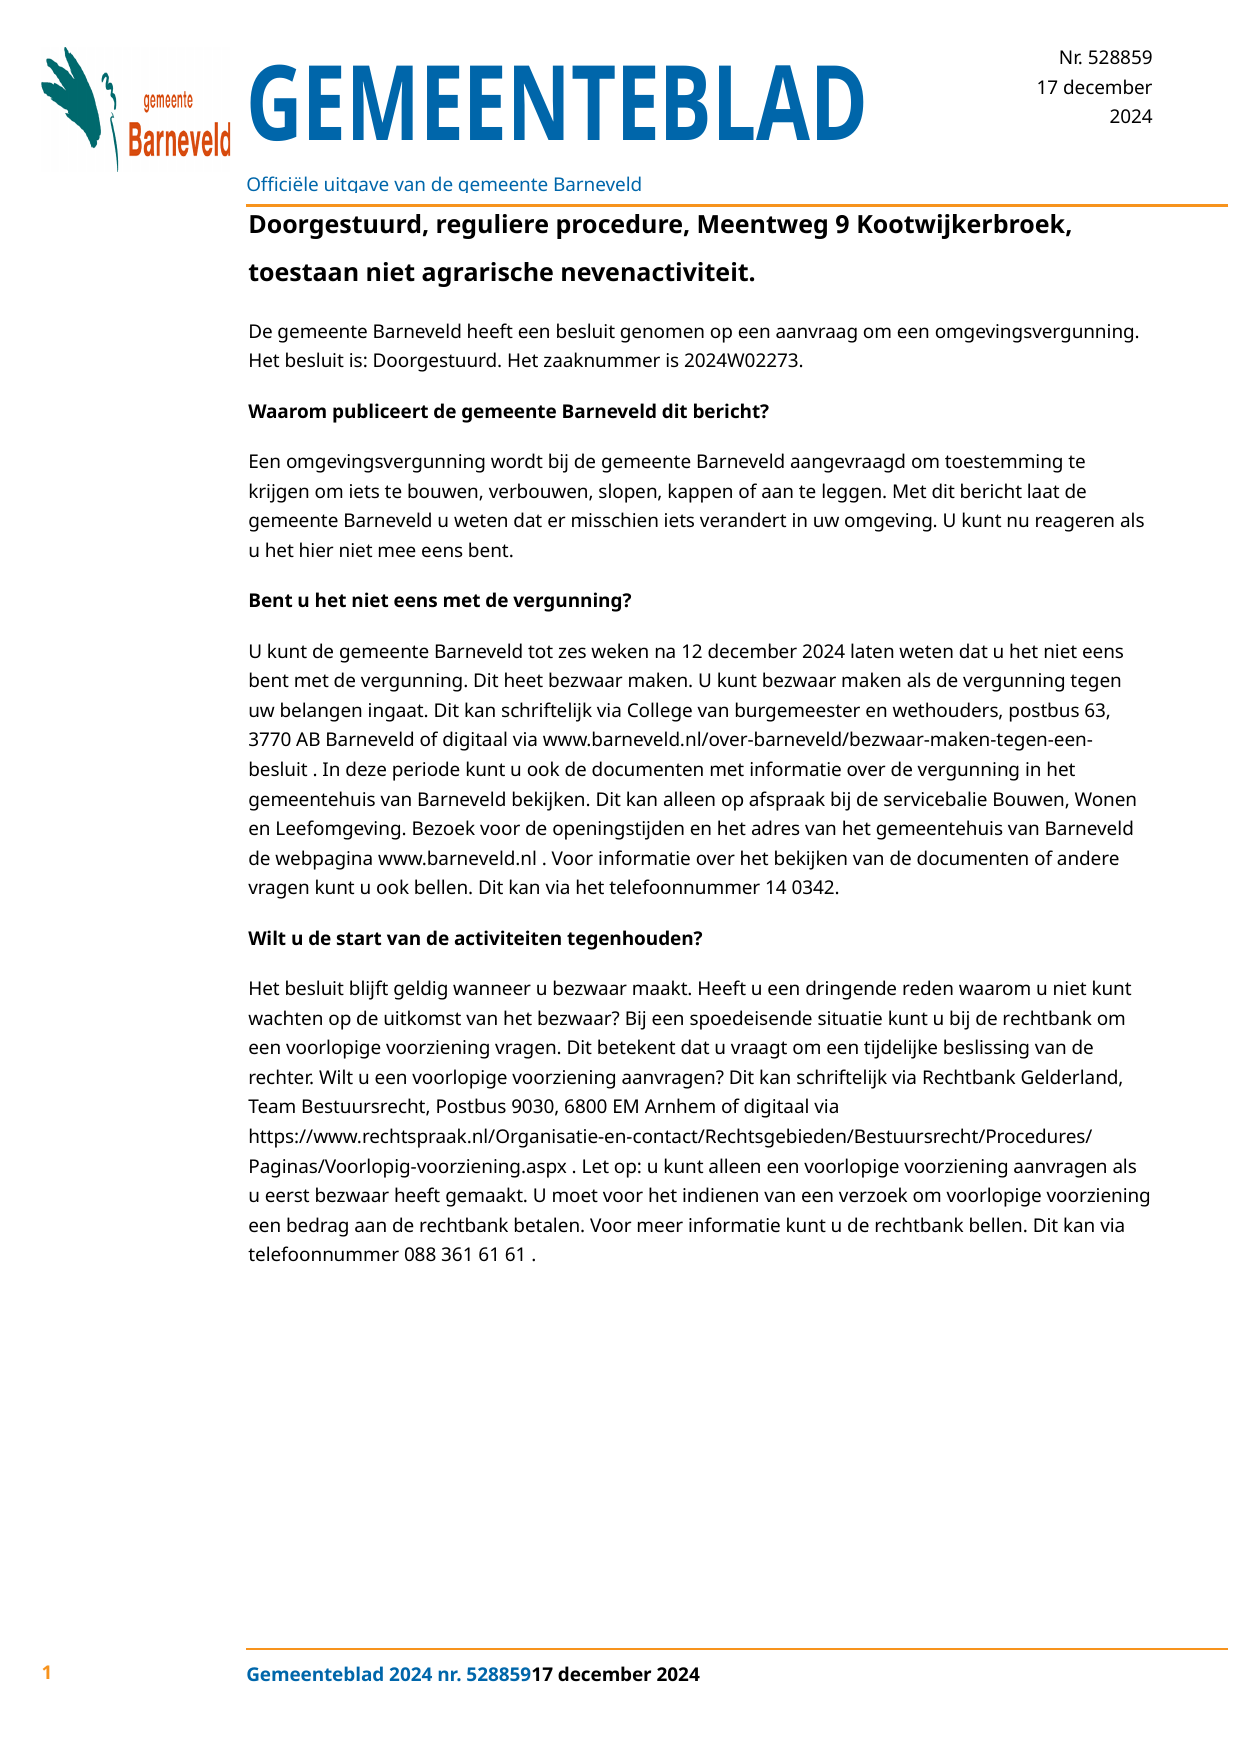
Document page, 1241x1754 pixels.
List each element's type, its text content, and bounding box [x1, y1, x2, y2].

text De gemeente Barneveld heeft een besluit genomen op een aanvraag om een omgevingsvergunning. Het besluit is: Doorgestuurd. Het zaaknummer is 2024W02273. [248, 318, 1152, 373]
text Een omgevingsvergunning wordt bij de gemeente Barneveld aangevraagd om toestemming te krijgen om iets te bouwen, verbouwen, slopen, kappen of aan te leggen. Met dit bericht laat de gemeente Barneveld u weten dat er misschien iets verandert in uw omgeving. U kunt nu reageren als u het hier niet mee eens bent. [248, 448, 1152, 563]
text U kunt de gemeente Barneveld tot zes weken na 12 december 2024 laten weten dat u het niet eens bent met de vergunning. Dit heet bezwaar maken. U kunt bezwaar maken als de vergunning tegen uw belangen ingaat. Dit kan schriftelijk via College van burgemeester en wethouders, postbus 63, 3770 AB Barneveld of digitaal via www.barneveld.nl/over-barneveld/bezwaar-maken-tegen-een-besluit . In deze periode kunt u ook de documenten met informatie over de vergunning in het gemeentehuis van Barneveld bekijken. Dit kan alleen op afspraak bij de servicebalie Bouwen, Wonen en Leefomgeving. Bezoek voor de openingstijden en het adres van het gemeentehuis van Barneveld de webpagina www.barneveld.nl . Voor informatie over het bekijken van de documenten of andere vragen kunt u ook bellen. Dit kan via het telefoonnummer 14 0342. [248, 638, 1152, 900]
text Het besluit blijft geldig wanneer u bezwaar maakt. Heeft u een dringende reden waarom u niet kunt wachten op de uitkomst van het bezwaar? Bij een spoedeisende situatie kunt u bij de rechtbank om een voorlopige voorziening vragen. Dit betekent dat u vraagt om een tijdelijke beslissing van de rechter. Wilt u een voorlopige voorziening aanvragen? Dit kan schriftelijk via Rechtbank Gelderland, Team Bestuursrecht, Postbus 9030, 6800 EM Arnhem of digitaal via https://www.rechtspraak.nl/Organisatie-en-contact/Rechtsgebieden/Bestuursrecht/Procedures/Paginas/Voorlopig-voorziening.aspx . Let op: u kunt alleen een voorlopige voorziening aanvragen als u eerst bezwaar heeft gemaakt. U moet voor het indienen van een verzoek om voorlopige voorziening een bedrag aan de rechtbank betalen. Voor meer informatie kunt u de rechtbank bellen. Dit kan via telefoonnummer 088 361 61 61 . [248, 975, 1152, 1267]
text Doorgestuurd, reguliere procedure, Meentweg 9 Kootwijkerbroek, toestaan niet agrarische nevenactiviteit. [248, 207, 1152, 288]
text Wilt u de start van de activiteiten tegenhouden? [248, 925, 1152, 951]
picture [41, 47, 231, 172]
text Waarom publiceert de gemeente Barneveld dit bericht? [248, 398, 1152, 424]
text Bent u het niet eens met de vergunning? [248, 587, 1152, 613]
